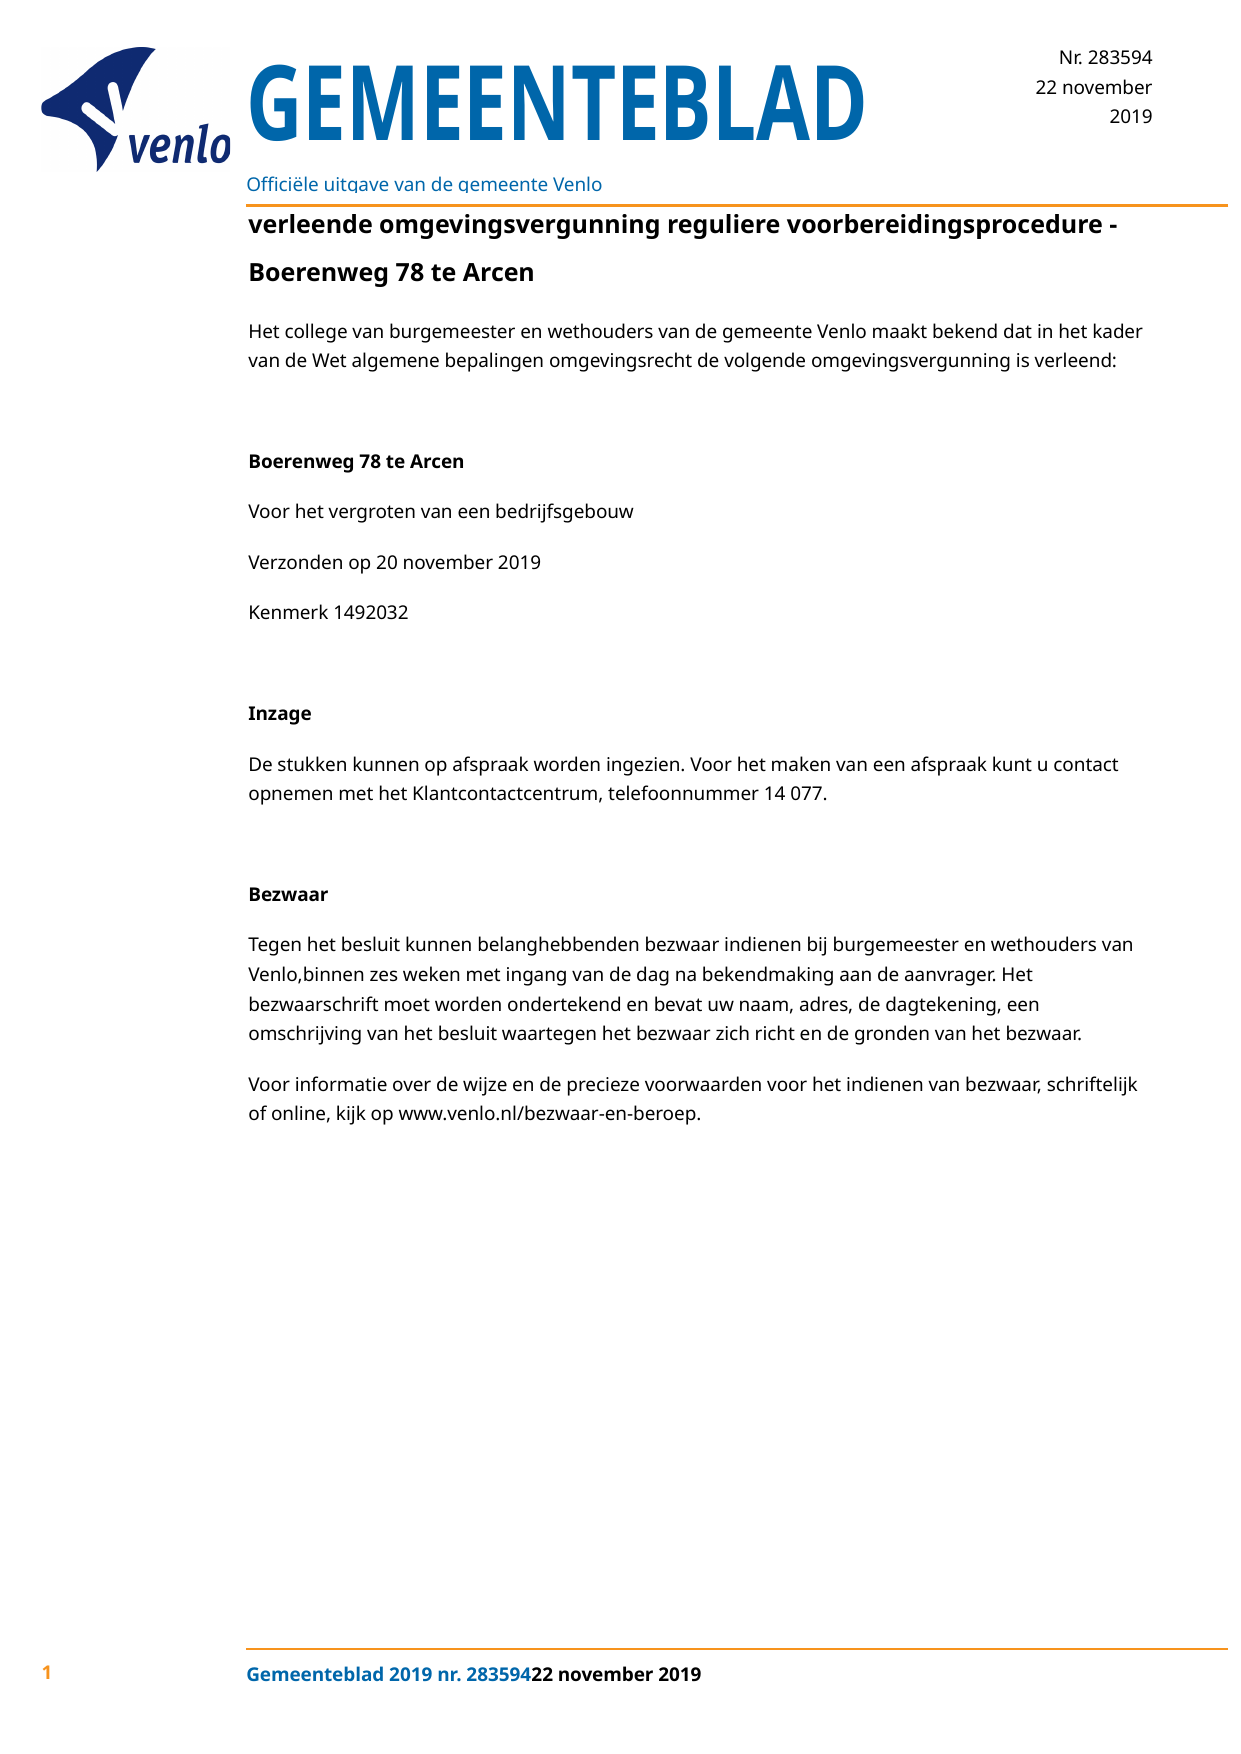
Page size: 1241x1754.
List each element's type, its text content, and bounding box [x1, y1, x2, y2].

picture [41, 47, 231, 172]
text Tegen het besluit kunnen belanghebbenden bezwaar indienen bij burgemeester en wethouders van Venlo,binnen zes weken met ingang van de dag na bekendmaking aan de aanvrager. Het bezwaarschrift moet worden ondertekend en bevat uw naam, adres, de dagtekening, een omschrijving van het besluit waartegen het bezwaar zich richt en de gronden van het bezwaar. [248, 932, 1152, 1046]
text Voor informatie over de wijze en de precieze voorwaarden voor het indienen van bezwaar, schriftelijk of online, kijk op www.venlo.nl/bezwaar-en-beroep. [248, 1071, 1152, 1126]
text Kenmerk 1492032 [248, 599, 1152, 625]
text Inzage [248, 700, 1152, 726]
text Verzonden op 20 november 2019 [248, 549, 1152, 575]
text Bezwaar [248, 881, 1152, 907]
text De stukken kunnen op afspraak worden ingezien. Voor het maken van een afspraak kunt u contact opnemen met het Klantcontactcentrum, telefoonnummer 14 077. [248, 751, 1152, 806]
text Het college van burgemeester en wethouders van de gemeente Venlo maakt bekend dat in het kader van de Wet algemene bepalingen omgevingsrecht de volgende omgevingsvergunning is verleend: [248, 318, 1152, 373]
text Voor het vergroten van een bedrijfsgebouw [248, 499, 1152, 524]
text Boerenweg 78 te Arcen [248, 448, 1152, 474]
text verleende omgevingsvergunning reguliere voorbereidingsprocedure - Boerenweg 78 te Arcen [248, 207, 1152, 288]
